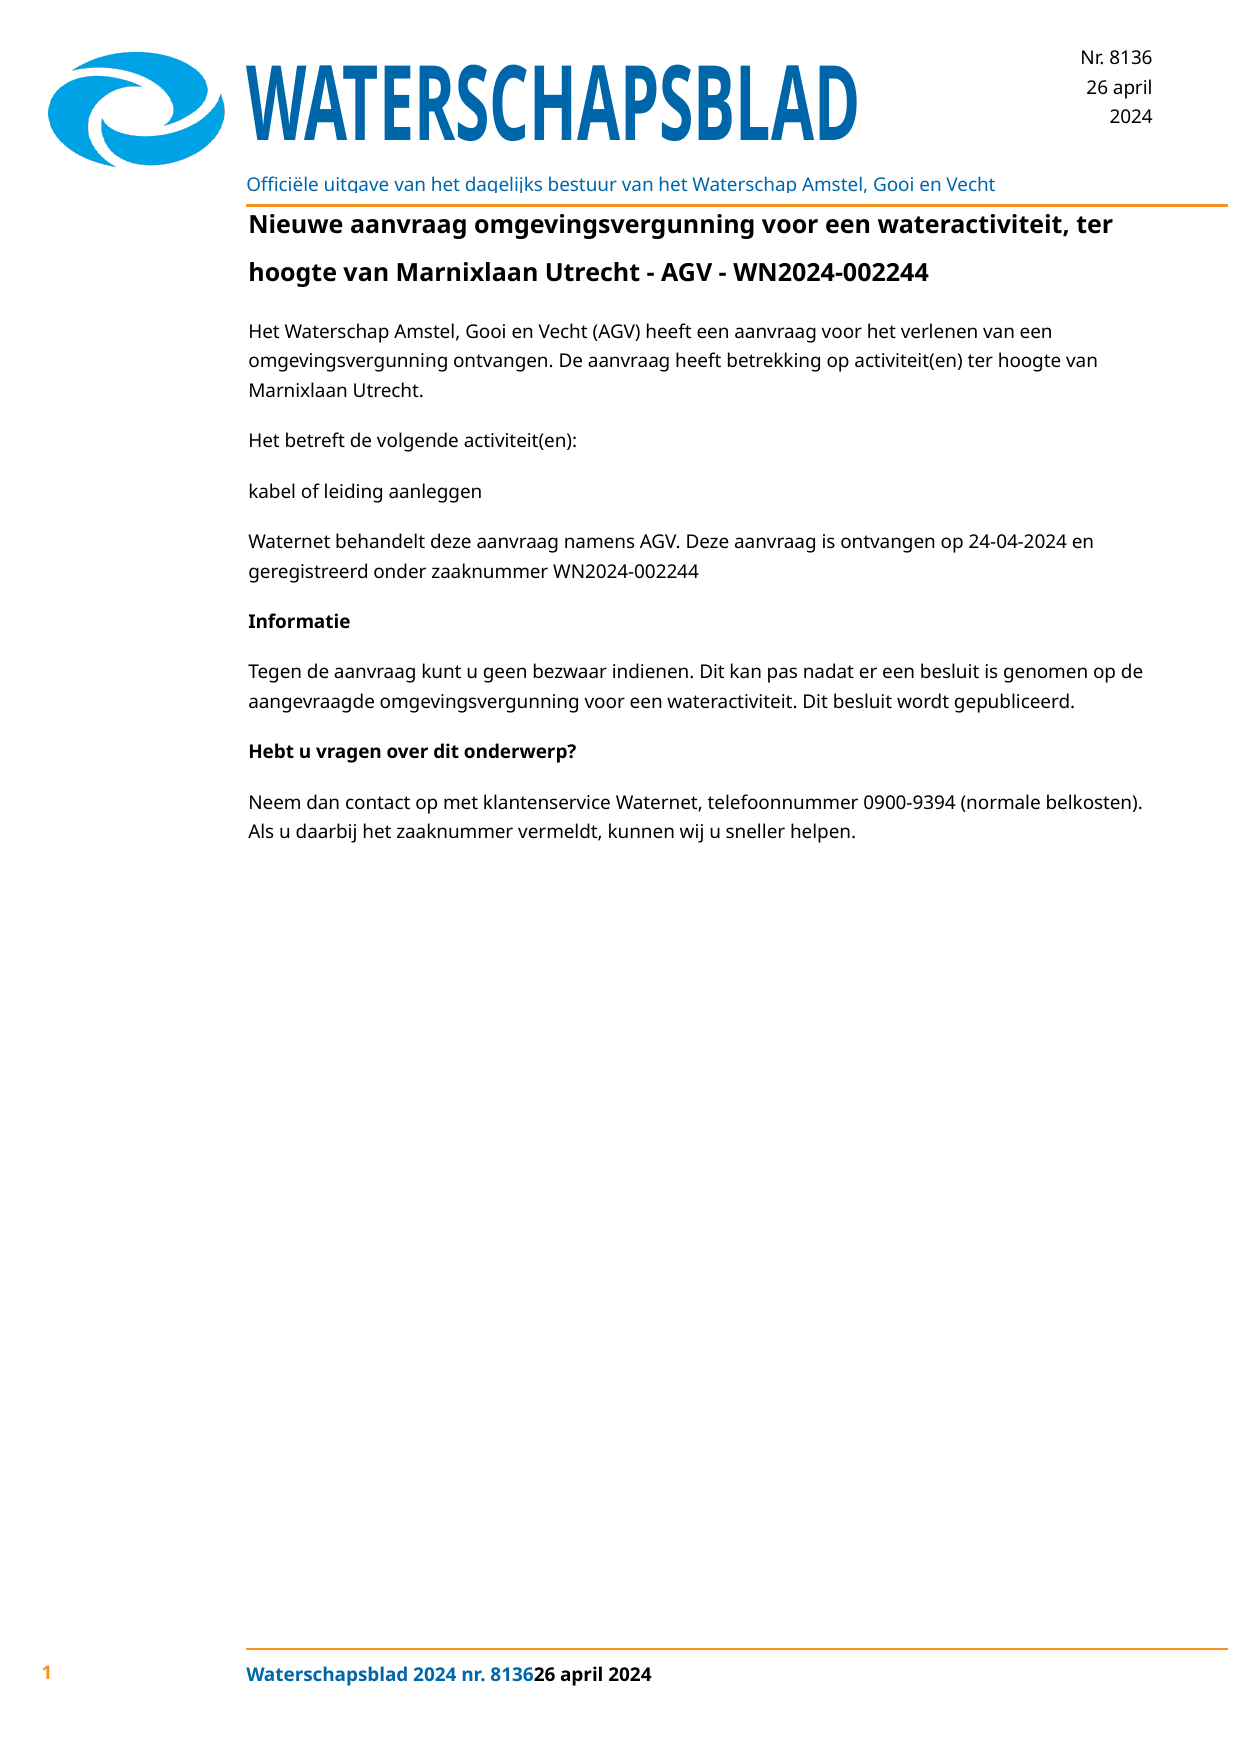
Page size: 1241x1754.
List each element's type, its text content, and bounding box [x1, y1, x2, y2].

text Tegen de aanvraag kunt u geen bezwaar indienen. Dit kan pas nadat er een besluit is genomen op de aangevraagde omgevingsvergunning voor een wateractiviteit. Dit besluit wordt gepubliceerd. [248, 659, 1152, 714]
text Het betreft de volgende activiteit(en): [248, 427, 1152, 453]
text Neem dan contact op met klantenservice Waternet, telefoonnummer 0900-9394 (normale belkosten). Als u daarbij het zaaknummer vermeldt, kunnen wij u sneller helpen. [248, 789, 1152, 844]
text Hebt u vragen over dit onderwerp? [248, 739, 1152, 764]
text Het Waterschap Amstel, Gooi en Vecht (AGV) heeft een aanvraag voor het verlenen van een omgevingsvergunning ontvangen. De aanvraag heeft betrekking op activiteit(en) ter hoogte van Marnixlaan Utrecht. [248, 318, 1152, 403]
text Nieuwe aanvraag omgevingsvergunning voor een wateractiviteit, ter hoogte van Marnixlaan Utrecht - AGV - WN2024-002244 [248, 207, 1152, 288]
text kabel of leiding aanleggen [248, 478, 1152, 504]
text Waternet behandelt deze aanvraag namens AGV. Deze aanvraag is ontvangen op 24-04-2024 en geregistreerd onder zaaknummer WN2024-002244 [248, 528, 1152, 584]
text Informatie [248, 608, 1152, 634]
picture [41, 47, 231, 172]
